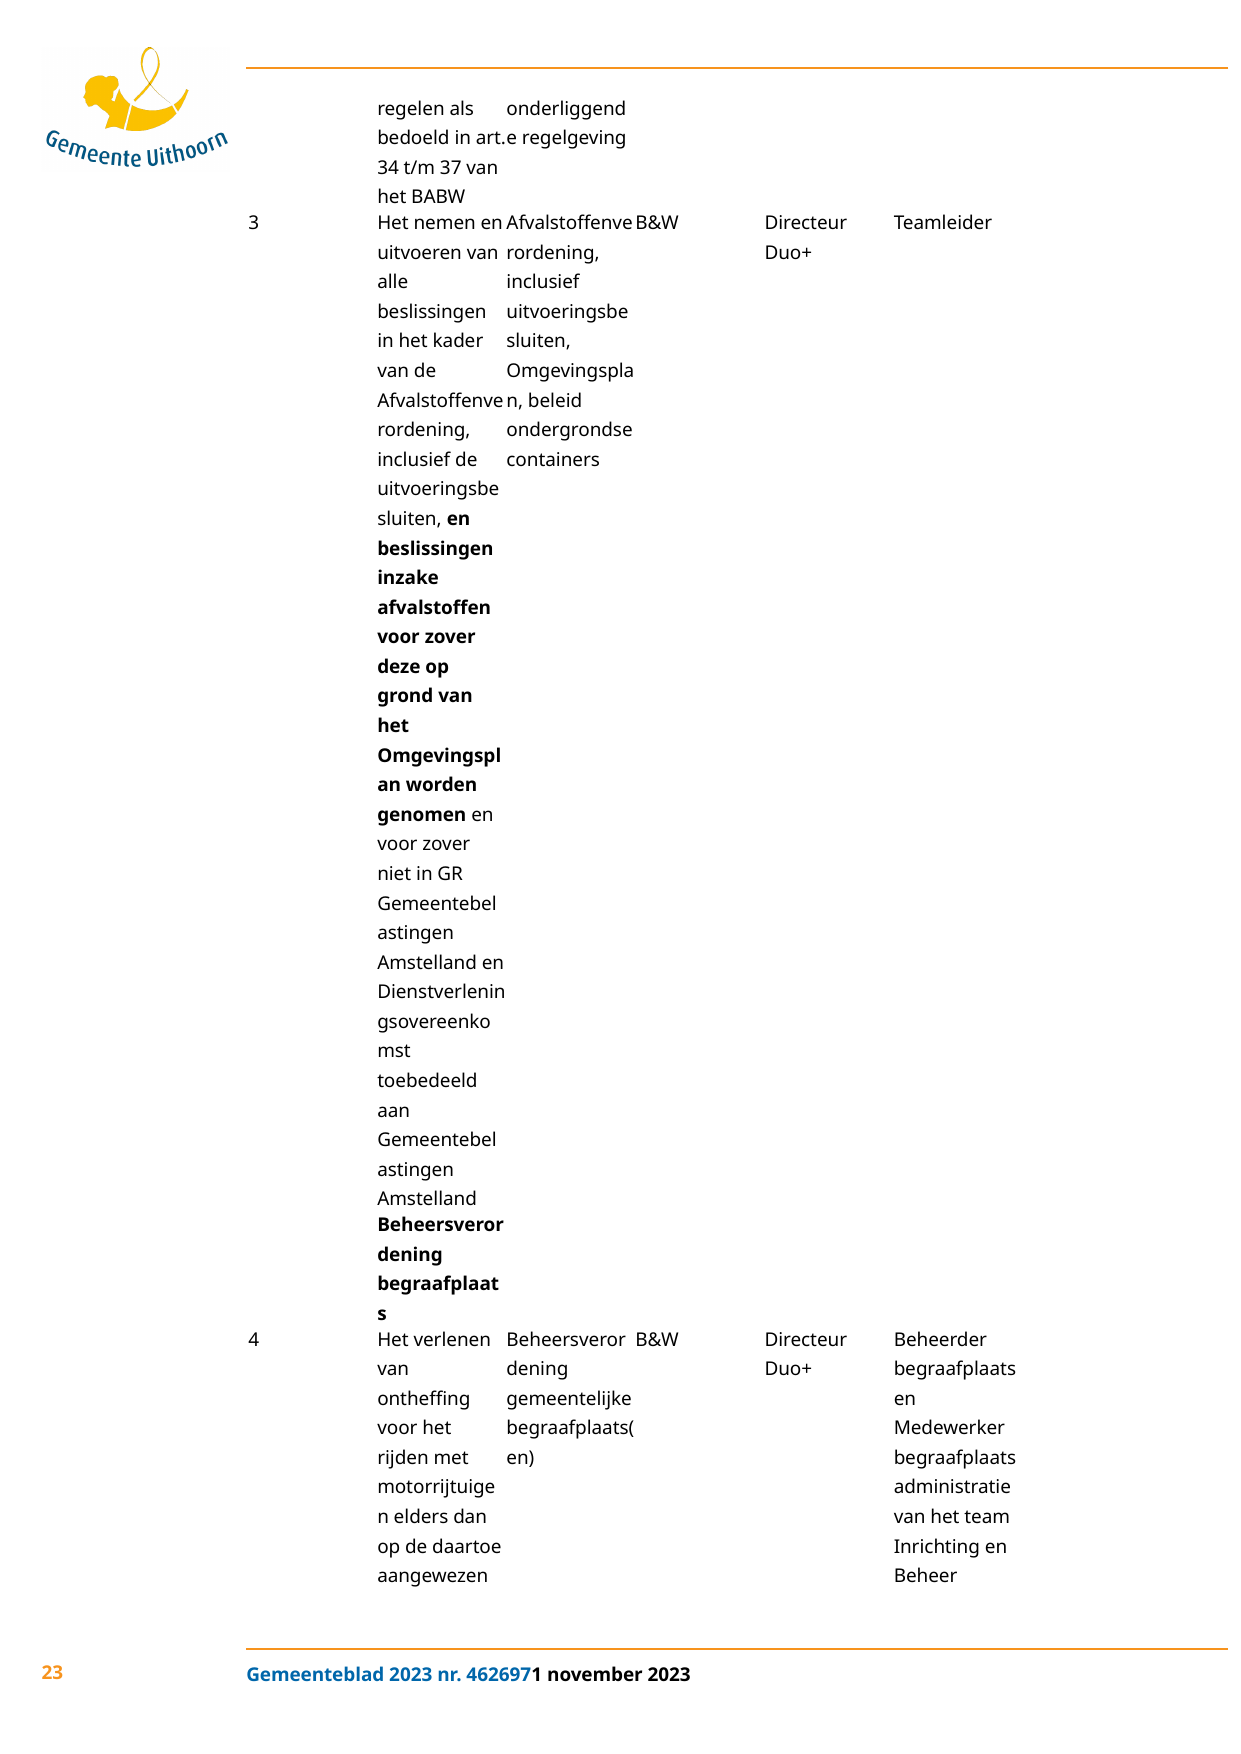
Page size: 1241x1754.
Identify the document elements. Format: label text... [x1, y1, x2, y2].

table_cell Directeur Duo+ [764, 209, 893, 1211]
table_cell [894, 1211, 1022, 1326]
table_cell [1023, 95, 1152, 209]
table_cell [635, 1211, 764, 1326]
table_cell [248, 95, 377, 209]
table_cell Beheersverordening begraafplaats [377, 1211, 506, 1326]
table_cell Teamleider [894, 209, 1022, 1211]
table_cell B&W [635, 1326, 764, 1588]
table_cell 3 [248, 209, 377, 1211]
table_cell [1023, 1326, 1152, 1588]
table_cell Het verlenen van ontheffing voor het rijden met motorrijtuigen elders dan op de daartoe aangewezen [377, 1326, 506, 1588]
table_cell Afvalstoffenverordening, inclusief uitvoeringsbesluiten, Omgevingsplan, beleid ondergrondse containers [506, 209, 635, 1211]
picture [41, 47, 231, 172]
table_cell Beheerder begraafplaats en Medewerker begraafplaatsadministratie van het team Inrichting en Beheer [894, 1326, 1022, 1588]
table_cell B&W [635, 209, 764, 1211]
table_cell 4 [248, 1326, 377, 1588]
table_cell [1023, 209, 1152, 1211]
table_cell [894, 95, 1022, 209]
table_cell [506, 1211, 635, 1326]
table_cell Directeur Duo+ [764, 1326, 893, 1588]
table_cell Beheersverordening gemeentelijke begraafplaats(en) [506, 1326, 635, 1588]
table_cell regelen als bedoeld in art. 34 t/m 37 van het BABW [377, 95, 506, 209]
table_cell onderliggende regelgeving [506, 95, 635, 209]
table_cell [764, 1211, 893, 1326]
table_cell [635, 95, 764, 209]
table_cell [1023, 1211, 1152, 1326]
table_cell [248, 1211, 377, 1326]
table_cell Het nemen en uitvoeren van alle beslissingen in het kader van de Afvalstoffenverordening, inclusief de uitvoeringsbesluiten, en beslissingen inzake afvalstoffen voor zover deze op grond van het Omgevingsplan worden genomen en voor zover niet in GR Gemeentebelastingen Amstelland en Dienstverleningsovereenkomst toebedeeld aan Gemeentebelastingen Amstelland [377, 209, 506, 1211]
table_cell [764, 95, 893, 209]
